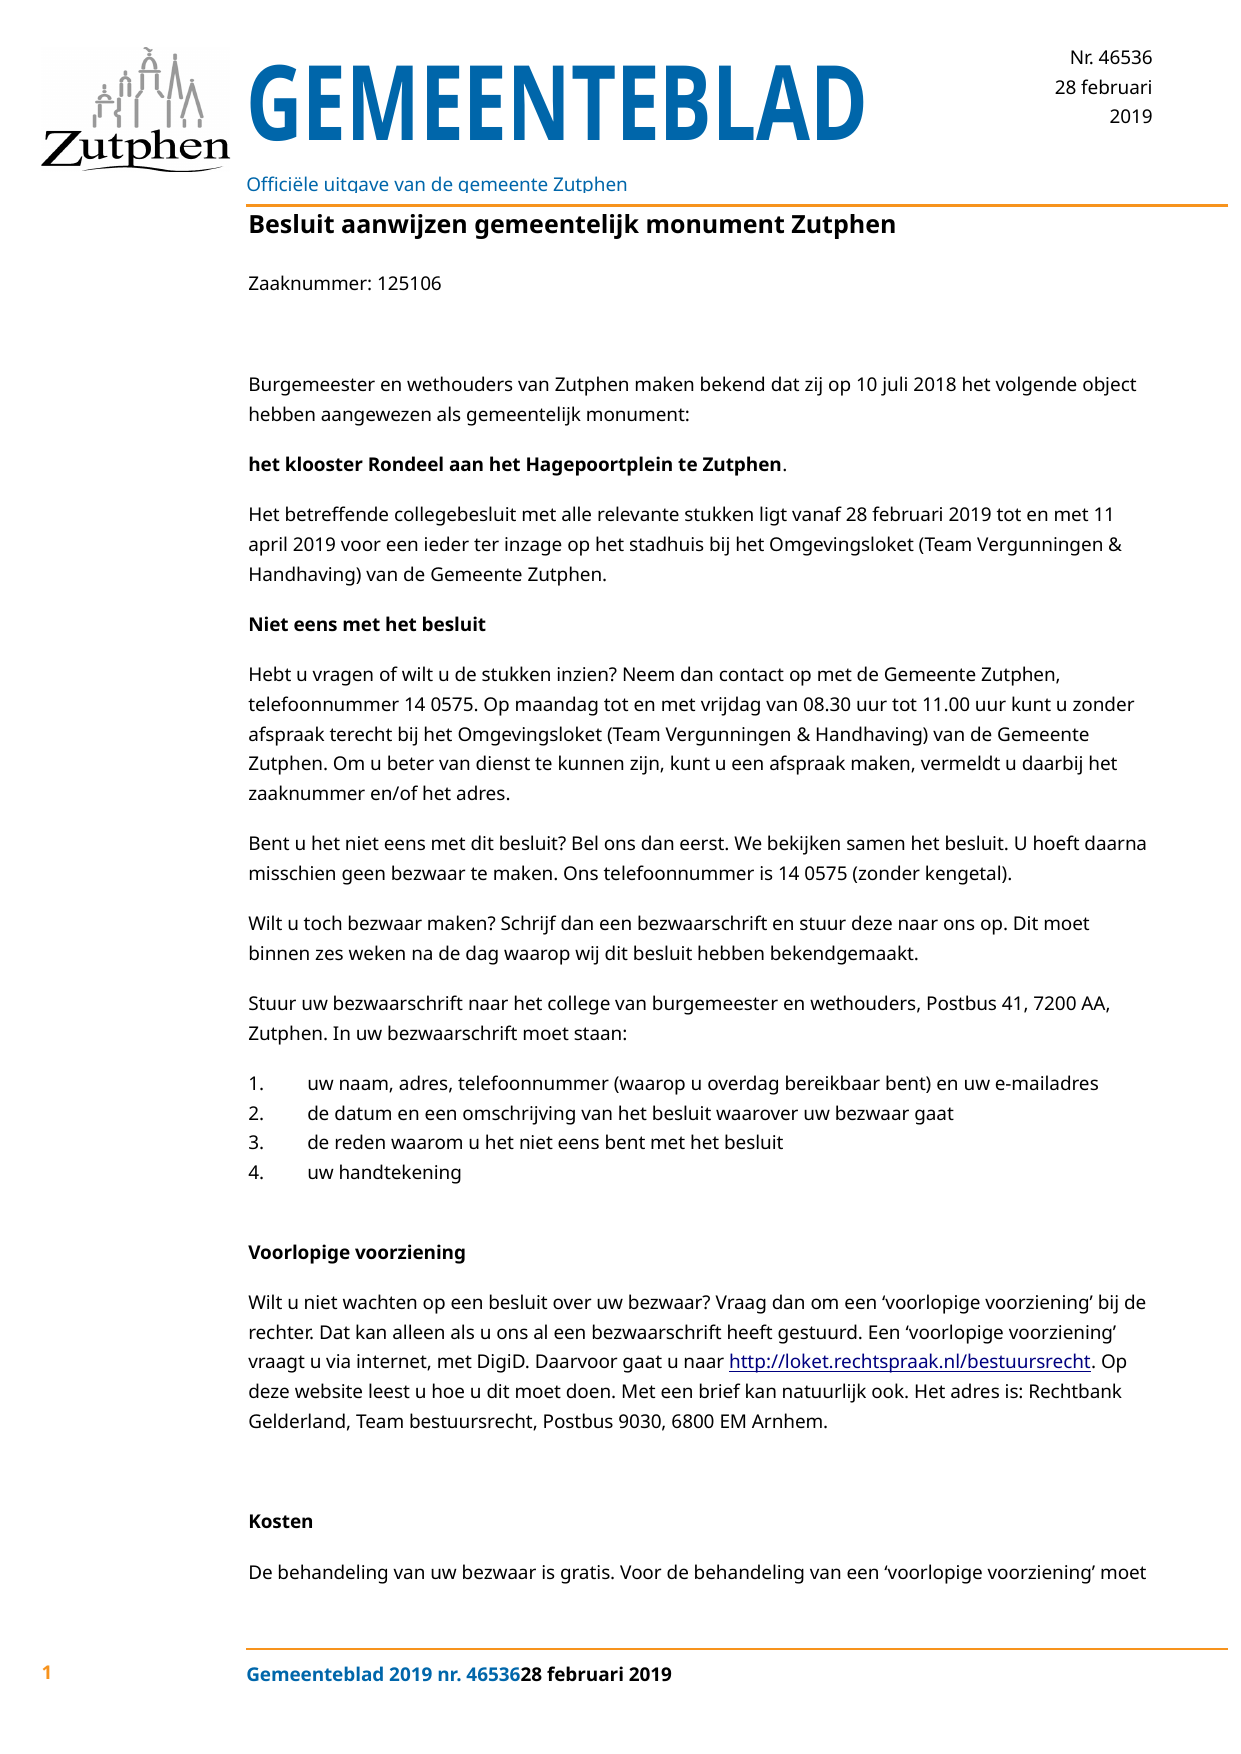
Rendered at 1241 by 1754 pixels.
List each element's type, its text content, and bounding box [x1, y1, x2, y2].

text De behandeling van uw bezwaar is gratis. Voor de behandeling van een ‘voorlopige voorziening’ moet [248, 1559, 1152, 1585]
text Bent u het niet eens met dit besluit? Bel ons dan eerst. We bekijken samen het besluit. U hoeft daarna misschien geen bezwaar te maken. Ons telefoonnummer is 14 0575 (zonder kengetal). [248, 830, 1152, 886]
text Niet eens met het besluit [248, 611, 1152, 637]
list de datum en een omschrijving van het besluit waarover uw bezwaar gaat [248, 1100, 1152, 1126]
text Zaaknummer: 125106 [248, 270, 1152, 296]
list uw handtekening [248, 1159, 1152, 1185]
text Voorlopige voorziening [248, 1239, 1152, 1265]
text Hebt u vragen of wilt u de stukken inzien? Neem dan contact op met de Gemeente Zutphen, telefoonnummer 14 0575. Op maandag tot en met vrijdag van 08.30 uur tot 11.00 uur kunt u zonder afspraak terecht bij het Omgevingsloket (Team Vergunningen & Handhaving) van de Gemeente Zutphen. Om u beter van dienst te kunnen zijn, kunt u een afspraak maken, vermeldt u daarbij het zaaknummer en/of het adres. [248, 662, 1152, 806]
text Wilt u niet wachten op een besluit over uw bezwaar? Vraag dan om een ‘voorlopige voorziening’ bij de rechter. Dat kan alleen als u ons al een bezwaarschrift heeft gestuurd. Een ‘voorlopige voorziening’ vraagt u via internet, met DigiD. Daarvoor gaat u naar http://loket.rechtspraak.nl/bestuursrecht. Op deze website leest u hoe u dit moet doen. Met een brief kan natuurlijk ook. Het adres is: Rechtbank Gelderland, Team bestuursrecht, Postbus 9030, 6800 EM Arnhem. [248, 1289, 1152, 1433]
text Besluit aanwijzen gemeentelijk monument Zutphen [248, 207, 1152, 241]
text Wilt u toch bezwaar maken? Schrijf dan een bezwaarschrift en stuur deze naar ons op. Dit moet binnen zes weken na de dag waarop wij dit besluit hebben bekendgemaakt. [248, 910, 1152, 966]
text het klooster Rondeel aan het Hagepoortplein te Zutphen. [248, 451, 1152, 477]
list uw naam, adres, telefoonnummer (waarop u overdag bereikbaar bent) en uw e-mailadres [248, 1070, 1152, 1096]
text Kosten [248, 1509, 1152, 1534]
text Het betreffende collegebesluit met alle relevante stukken ligt vanaf 28 februari 2019 tot en met 11 april 2019 voor een ieder ter inzage op het stadhuis bij het Omgevingsloket (Team Vergunningen & Handhaving) van de Gemeente Zutphen. [248, 502, 1152, 586]
list de reden waarom u het niet eens bent met het besluit [248, 1129, 1152, 1155]
text Stuur uw bezwaarschrift naar het college van burgemeester en wethouders, Postbus 41, 7200 AA, Zutphen. In uw bezwaarschrift moet staan: [248, 990, 1152, 1046]
text Burgemeester en wethouders van Zutphen maken bekend dat zij op 10 juli 2018 het volgende object hebben aangewezen als gemeentelijk monument: [248, 371, 1152, 426]
picture [41, 47, 231, 172]
